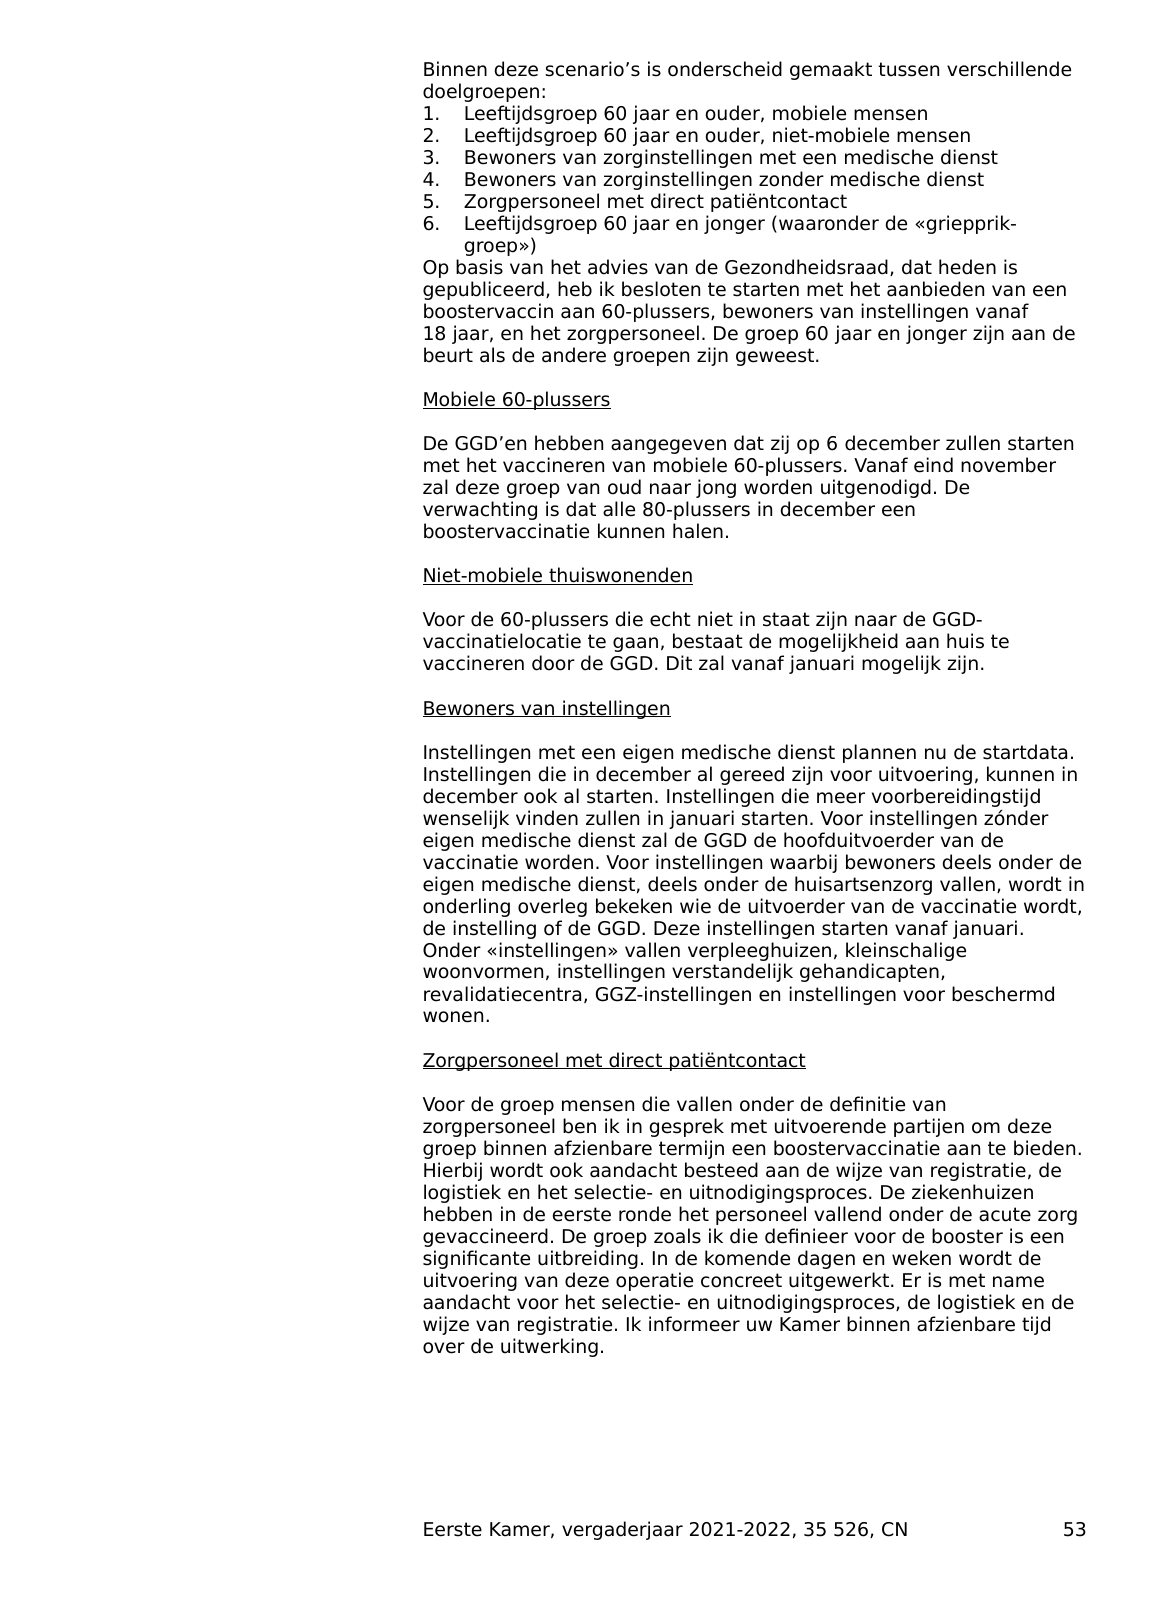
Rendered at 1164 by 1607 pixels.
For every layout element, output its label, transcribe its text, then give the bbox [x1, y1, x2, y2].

subtitle Mobiele 60-plussers [422, 389, 1087, 411]
text 3. Bewoners van zorginstellingen met een medische dienst [422, 147, 1087, 169]
text Op basis van het advies van de Gezondheidsraad, dat heden is gepubliceerd, heb ik besloten te starten met het aanbieden van een boostervaccin aan 60-plussers, bewoners van instellingen vanaf 18 jaar, en het zorgpersoneel. De groep 60 jaar en jonger zijn aan de beurt als de andere groepen zijn geweest. [422, 257, 1087, 367]
text De GGD’en hebben aangegeven dat zij op 6 december zullen starten met het vaccineren van mobiele 60-plussers. Vanaf eind november zal deze groep van oud naar jong worden uitgenodigd. De verwachting is dat alle 80-plussers in december een boostervaccinatie kunnen halen. [422, 433, 1087, 543]
text Binnen deze scenario’s is onderscheid gemaakt tussen verschillende doelgroepen: [422, 59, 1087, 103]
text Voor de groep mensen die vallen onder de definitie van zorgpersoneel ben ik in gesprek met uitvoerende partijen om deze groep binnen afzienbare termijn een boostervaccinatie aan te bieden. Hierbij wordt ook aandacht besteed aan de wijze van registratie, de logistiek en het selectie- en uitnodigingsproces. De ziekenhuizen hebben in de eerste ronde het personeel vallend onder de acute zorg gevaccineerd. De groep zoals ik die definieer voor de booster is een significante uitbreiding. In de komende dagen en weken wordt de uitvoering van deze operatie concreet uitgewerkt. Er is met name aandacht voor het selectie- en uitnodigingsproces, de logistiek en de wijze van registratie. Ik informeer uw Kamer binnen afzienbare tijd over de uitwerking. [422, 1094, 1087, 1357]
text Onder «instellingen» vallen verpleeghuizen, kleinschalige woonvormen, instellingen verstandelijk gehandicapten, revalidatiecentra, GGZ-instellingen en instellingen voor beschermd wonen. [422, 939, 1087, 1027]
text 6. Leeftijdsgroep 60 jaar en jonger (waaronder de «griepprik-groep») [422, 213, 1087, 257]
subtitle Bewoners van instellingen [422, 697, 1087, 719]
text 5. Zorgpersoneel met direct patiëntcontact [422, 191, 1087, 213]
text Voor de 60-plussers die echt niet in staat zijn naar de GGD-vaccinatielocatie te gaan, bestaat de mogelijkheid aan huis te vaccineren door de GGD. Dit zal vanaf januari mogelijk zijn. [422, 609, 1087, 675]
subtitle Zorgpersoneel met direct patiëntcontact [422, 1049, 1087, 1072]
subtitle Niet-mobiele thuiswonenden [422, 565, 1087, 587]
text 4. Bewoners van zorginstellingen zonder medische dienst [422, 169, 1087, 191]
text 2. Leeftijdsgroep 60 jaar en ouder, niet-mobiele mensen [422, 125, 1087, 147]
text 1. Leeftijdsgroep 60 jaar en ouder, mobiele mensen [422, 103, 1087, 125]
text Instellingen met een eigen medische dienst plannen nu de startdata. Instellingen die in december al gereed zijn voor uitvoering, kunnen in december ook al starten. Instellingen die meer voorbereidingstijd wenselijk vinden zullen in januari starten. Voor instellingen zónder eigen medische dienst zal de GGD de hoofduitvoerder van de vaccinatie worden. Voor instellingen waarbij bewoners deels onder de eigen medische dienst, deels onder de huisartsenzorg vallen, wordt in onderling overleg bekeken wie de uitvoerder van de vaccinatie wordt, de instelling of de GGD. Deze instellingen starten vanaf januari. [422, 742, 1087, 939]
